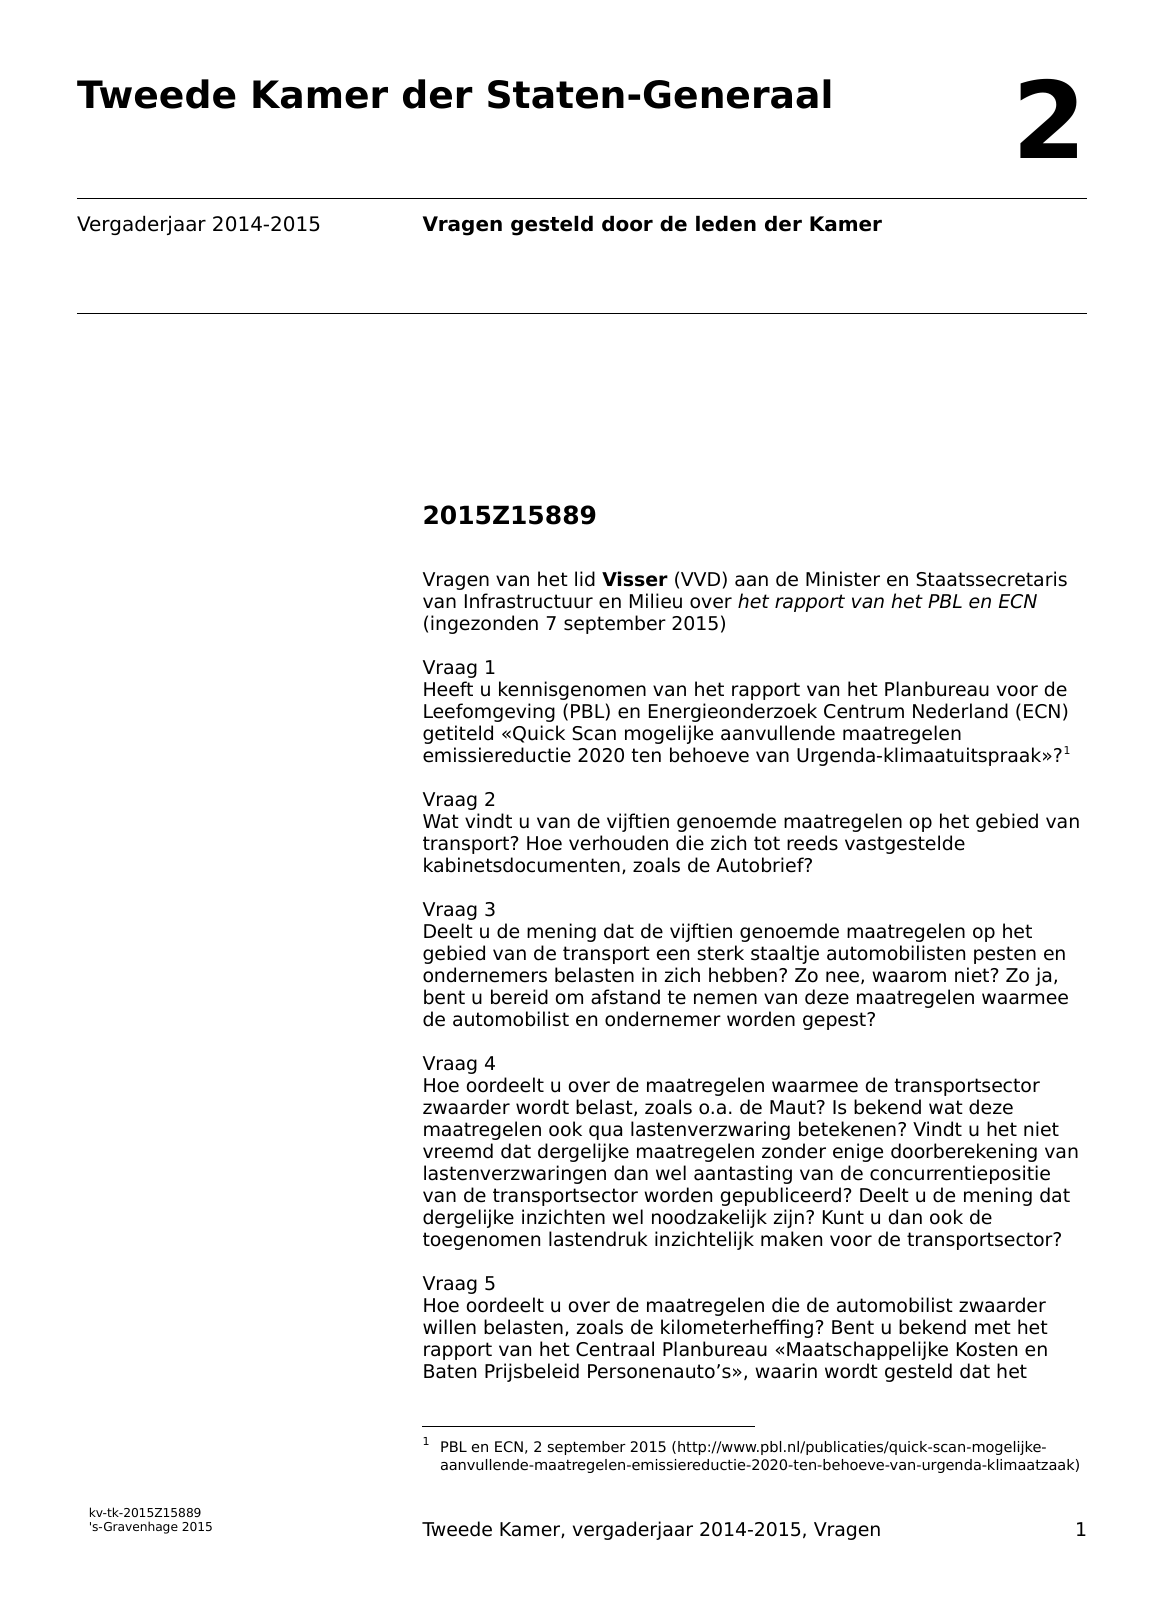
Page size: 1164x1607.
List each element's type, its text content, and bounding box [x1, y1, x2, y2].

table_header 2 [886, 59, 1087, 198]
text Vraag 4 [422, 1053, 1087, 1075]
text Vraag 5 [422, 1273, 1087, 1295]
text Hoe oordeelt u over de maatregelen die de automobilist zwaarder willen belasten, zoals de kilometerheffing? Bent u bekend met het rapport van het Centraal Planbureau «Maatschappelijke Kosten en Baten Prijsbeleid Personenauto’s», waarin wordt gesteld dat het [422, 1295, 1087, 1383]
text Vragen van het lid Visser (VVD) aan de Minister en Staatssecretaris van Infrastructuur en Milieu over het rapport van het PBL en ECN (ingezonden 7 september 2015) [422, 569, 1087, 635]
table_cell Vergaderjaar 2014-2015 [77, 199, 422, 313]
text 2015Z15889 [422, 501, 1087, 531]
text Vraag 1 [422, 657, 1087, 679]
text kv-tk-2015Z15889 [88, 1506, 323, 1520]
text PBL en ECN, 2 september 2015 (http://www.pbl.nl/publicaties/quick-scan-mogelijke-aanvullende-maatregelen-emissiereductie-2020-ten-behoeve-van-urgenda-klimaatzaak) [422, 1435, 1087, 1474]
text Hoe oordeelt u over de maatregelen waarmee de transportsector zwaarder wordt belast, zoals o.a. de Maut? Is bekend wat deze maatregelen ook qua lastenverzwaring betekenen? Vindt u het niet vreemd dat dergelijke maatregelen zonder enige doorberekening van lastenverzwaringen dan wel aantasting van de concurrentiepositie van de transportsector worden gepubliceerd? Deelt u de mening dat dergelijke inzichten wel noodzakelijk zijn? Kunt u dan ook de toegenomen lastendruk inzichtelijk maken voor de transportsector? [422, 1075, 1087, 1251]
text Vraag 3 [422, 899, 1087, 921]
text Heeft u kennisgenomen van het rapport van het Planbureau voor de Leefomgeving (PBL) en Energieonderzoek Centrum Nederland (ECN) getiteld «Quick Scan mogelijke aanvullende maatregelen emissiereductie 2020 ten behoeve van Urgenda-klimaatuitspraak»? [422, 679, 1087, 767]
table_cell Vragen gesteld door de leden der Kamer [422, 199, 1087, 313]
text Deelt u de mening dat de vijftien genoemde maatregelen op het gebied van de transport een sterk staaltje automobilisten pesten en ondernemers belasten in zich hebben? Zo nee, waarom niet? Zo ja, bent u bereid om afstand te nemen van deze maatregelen waarmee de automobilist en ondernemer worden gepest? [422, 921, 1087, 1031]
table_header Tweede Kamer der Staten-Generaal [77, 59, 886, 198]
text Vraag 2 [422, 789, 1087, 811]
text Wat vindt u van de vijftien genoemde maatregelen op het gebied van transport? Hoe verhouden die zich tot reeds vastgestelde kabinetsdocumenten, zoals de Autobrief? [422, 811, 1087, 877]
text 's-Gravenhage 2015 [88, 1520, 323, 1534]
